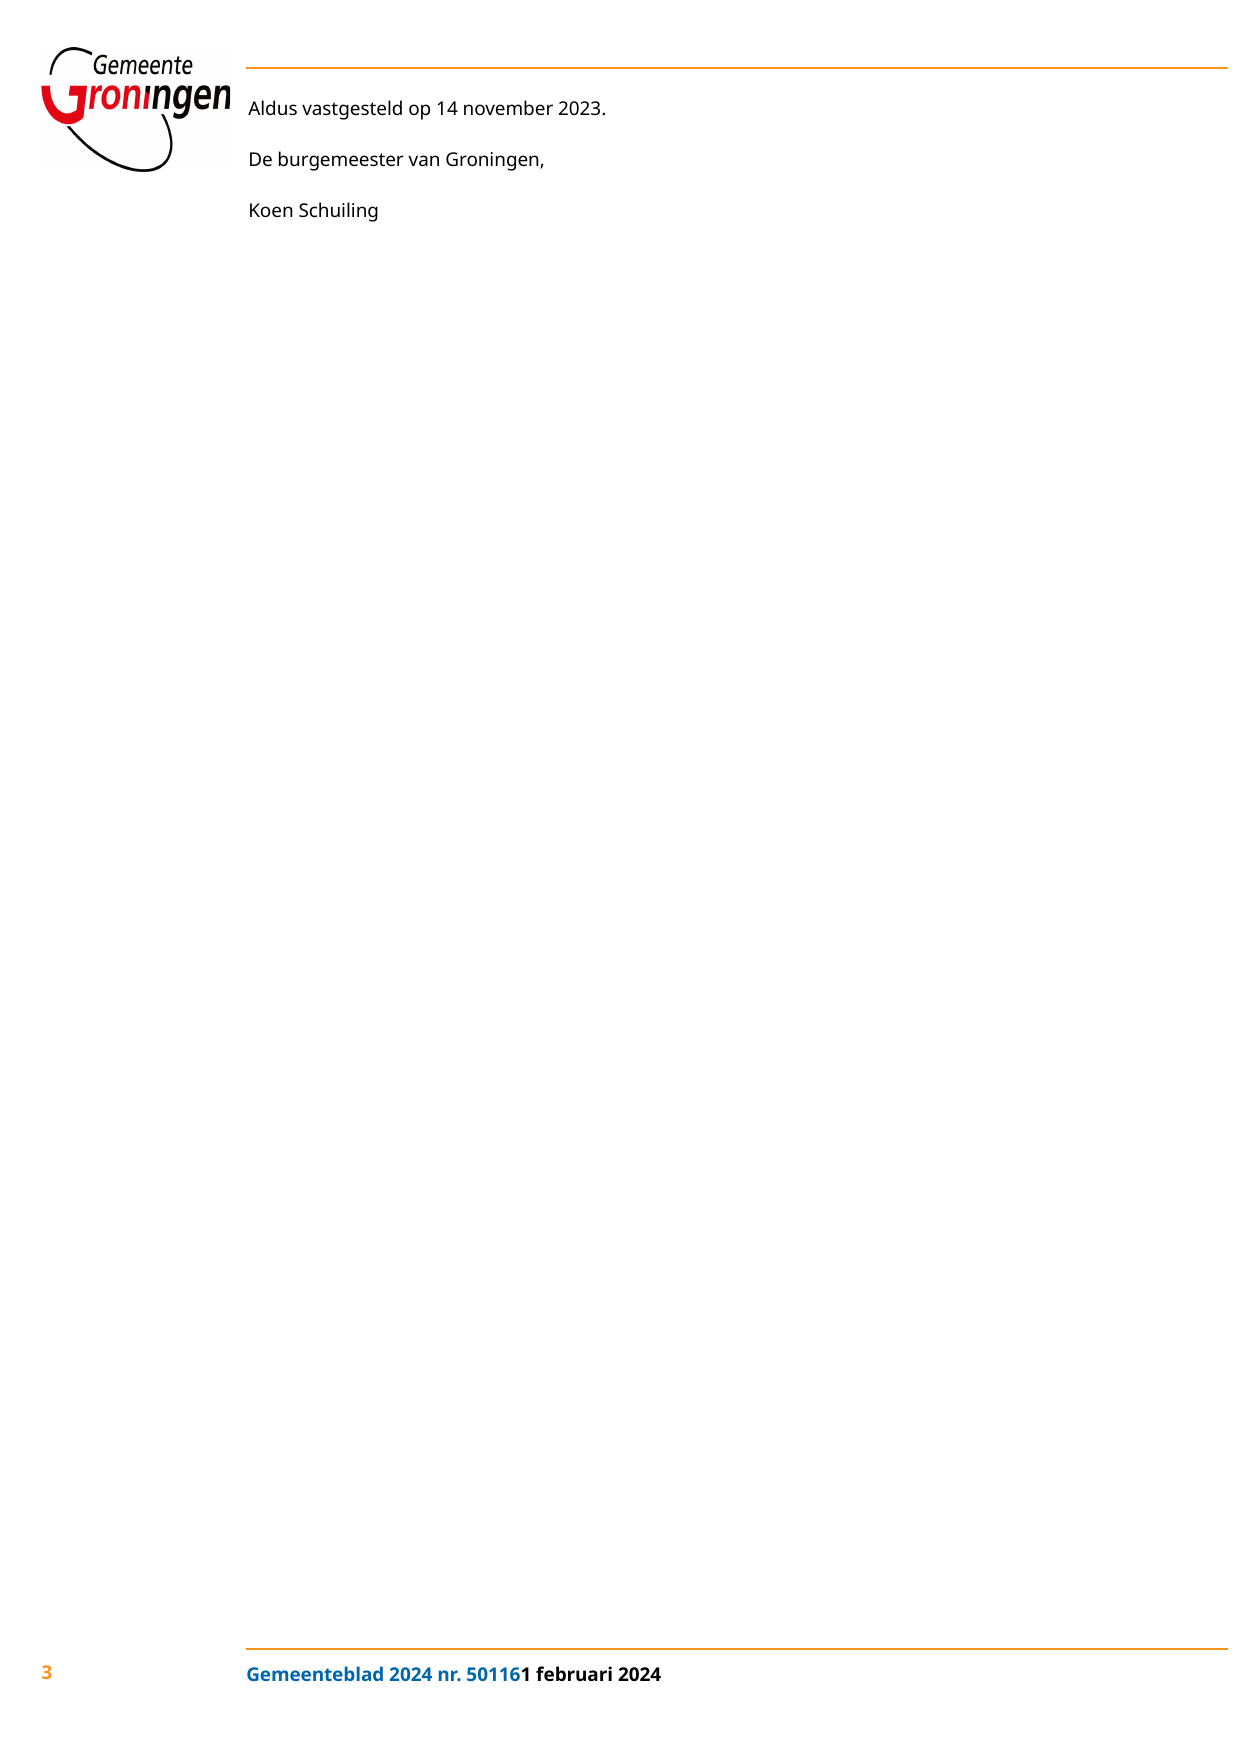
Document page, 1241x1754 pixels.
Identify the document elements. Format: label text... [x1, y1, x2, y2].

picture [41, 47, 231, 172]
text Koen Schuiling [248, 198, 1152, 223]
text De burgemeester van Groningen, [248, 146, 1152, 172]
text Aldus vastgesteld op 14 november 2023. [248, 95, 1152, 121]
